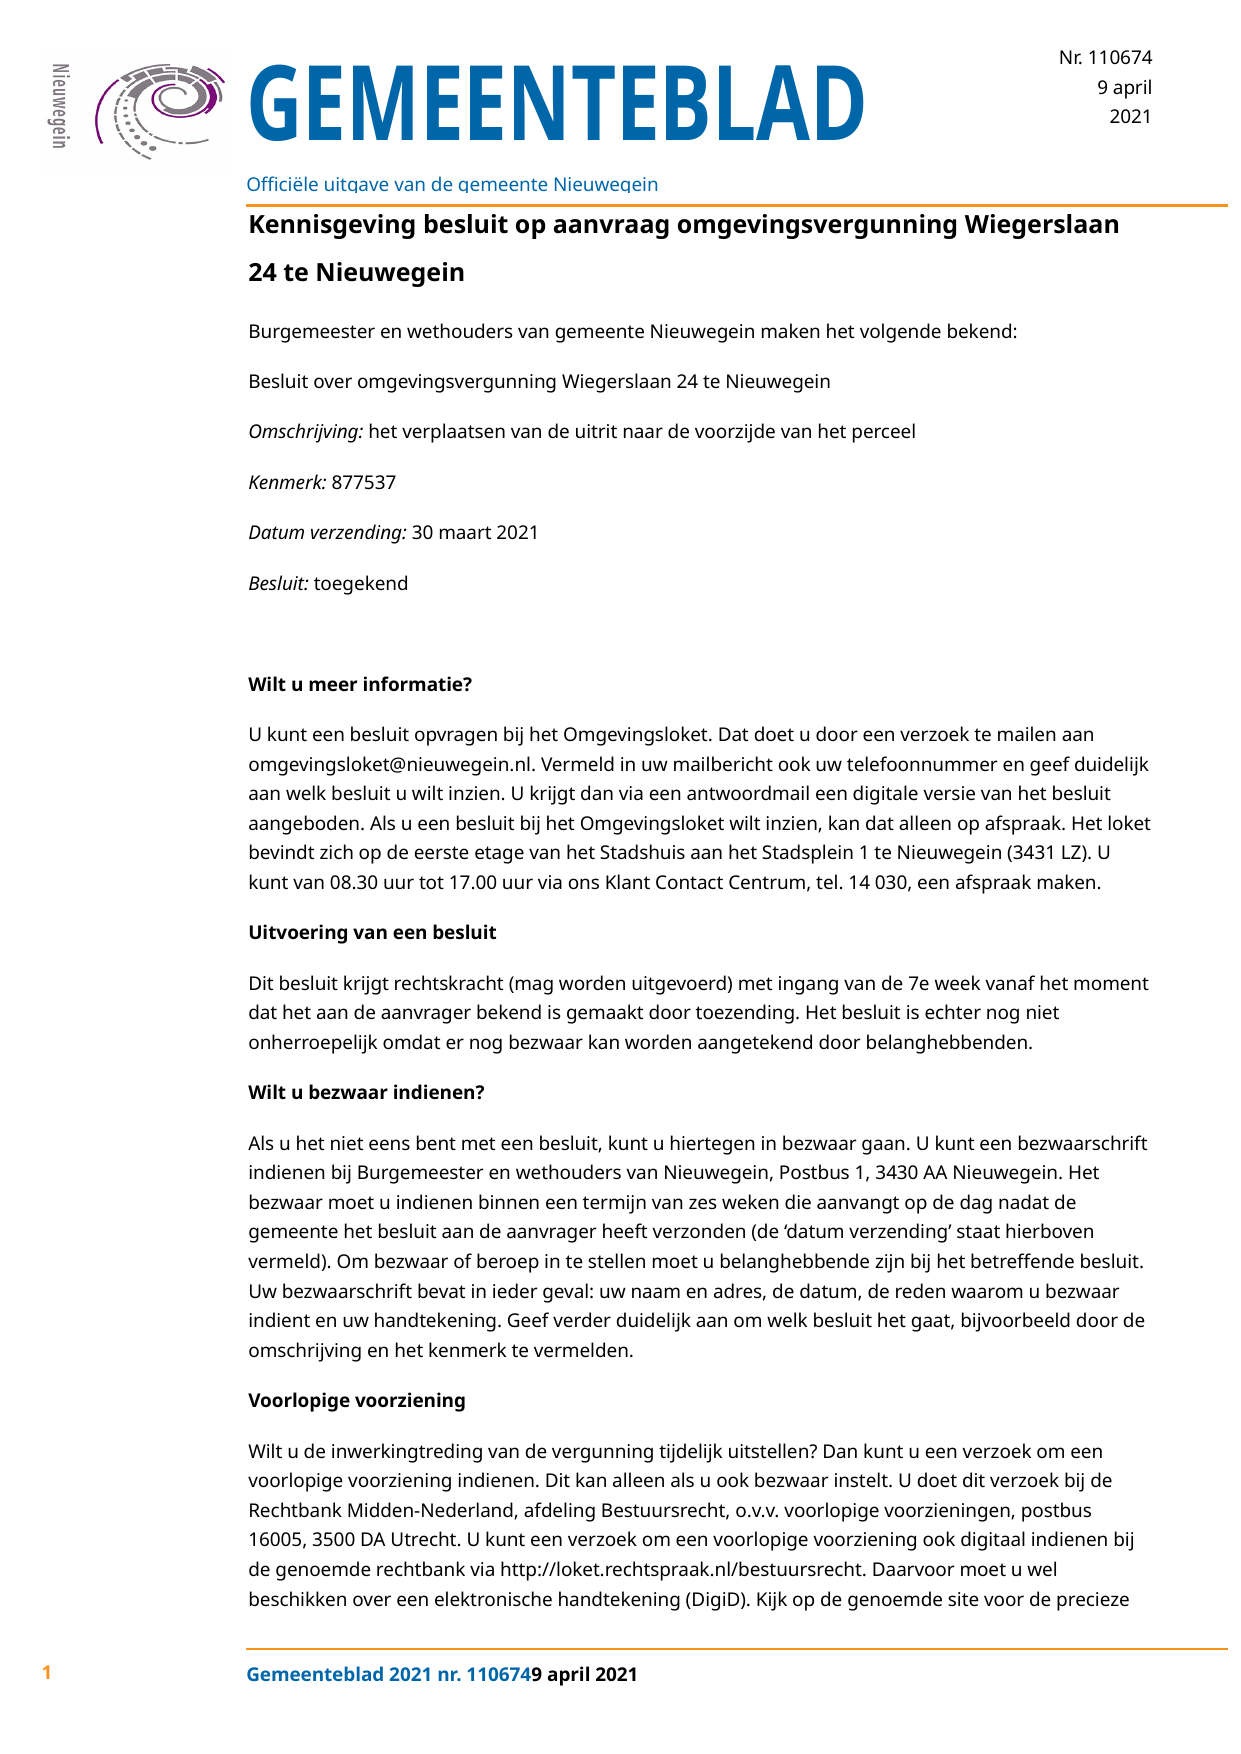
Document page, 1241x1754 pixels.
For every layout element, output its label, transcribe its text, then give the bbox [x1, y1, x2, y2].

picture [41, 47, 231, 172]
text Wilt u bezwaar indienen? [248, 1079, 1152, 1105]
text Datum verzending: 30 maart 2021 [248, 519, 1152, 545]
text Uitvoering van een besluit [248, 919, 1152, 945]
text Kennisgeving besluit op aanvraag omgevingsvergunning Wiegerslaan 24 te Nieuwegein [248, 207, 1152, 288]
text Besluit: toegekend [248, 570, 1152, 596]
text Dit besluit krijgt rechtskracht (mag worden uitgevoerd) met ingang van de 7e week vanaf het moment dat het aan de aanvrager bekend is gemaakt door toezending. Het besluit is echter nog niet onherroepelijk omdat er nog bezwaar kan worden aangetekend door belanghebbenden. [248, 970, 1152, 1055]
text Burgemeester en wethouders van gemeente Nieuwegein maken het volgende bekend: [248, 318, 1152, 344]
text U kunt een besluit opvragen bij het Omgevingsloket. Dat doet u door een verzoek te mailen aan omgevingsloket@nieuwegein.nl. Vermeld in uw mailbericht ook uw telefoonnummer en geef duidelijk aan welk besluit u wilt inzien. U krijgt dan via een antwoordmail een digitale versie van het besluit aangeboden. Als u een besluit bij het Omgevingsloket wilt inzien, kan dat alleen op afspraak. Het loket bevindt zich op de eerste etage van het Stadshuis aan het Stadsplein 1 te Nieuwegein (3431 LZ). U kunt van 08.30 uur tot 17.00 uur via ons Klant Contact Centrum, tel. 14 030, een afspraak maken. [248, 721, 1152, 895]
text Voorlopige voorziening [248, 1387, 1152, 1413]
text Wilt u de inwerkingtreding van de vergunning tijdelijk uitstellen? Dan kunt u een verzoek om een voorlopige voorziening indienen. Dit kan alleen als u ook bezwaar instelt. U doet dit verzoek bij de Rechtbank Midden-Nederland, afdeling Bestuursrecht, o.v.v. voorlopige voorzieningen, postbus 16005, 3500 DA Utrecht. U kunt een verzoek om een voorlopige voorziening ook digitaal indienen bij de genoemde rechtbank via http://loket.rechtspraak.nl/bestuursrecht. Daarvoor moet u wel beschikken over een elektronische handtekening (DigiD). Kijk op de genoemde site voor de precieze [248, 1438, 1152, 1612]
text Wilt u meer informatie? [248, 671, 1152, 697]
text Als u het niet eens bent met een besluit, kunt u hiertegen in bezwaar gaan. U kunt een bezwaarschrift indienen bij Burgemeester en wethouders van Nieuwegein, Postbus 1, 3430 AA Nieuwegein. Het bezwaar moet u indienen binnen een termijn van zes weken die aanvangt op de dag nadat de gemeente het besluit aan de aanvrager heeft verzonden (de ‘datum verzending’ staat hierboven vermeld). Om bezwaar of beroep in te stellen moet u belanghebbende zijn bij het betreffende besluit. Uw bezwaarschrift bevat in ieder geval: uw naam en adres, de datum, de reden waarom u bezwaar indient en uw handtekening. Geef verder duidelijk aan om welk besluit het gaat, bijvoorbeeld door de omschrijving en het kenmerk te vermelden. [248, 1130, 1152, 1363]
text Besluit over omgevingsvergunning Wiegerslaan 24 te Nieuwegein [248, 368, 1152, 394]
text Omschrijving: het verplaatsen van de uitrit naar de voorzijde van het perceel [248, 419, 1152, 444]
text Kenmerk: 877537 [248, 469, 1152, 495]
